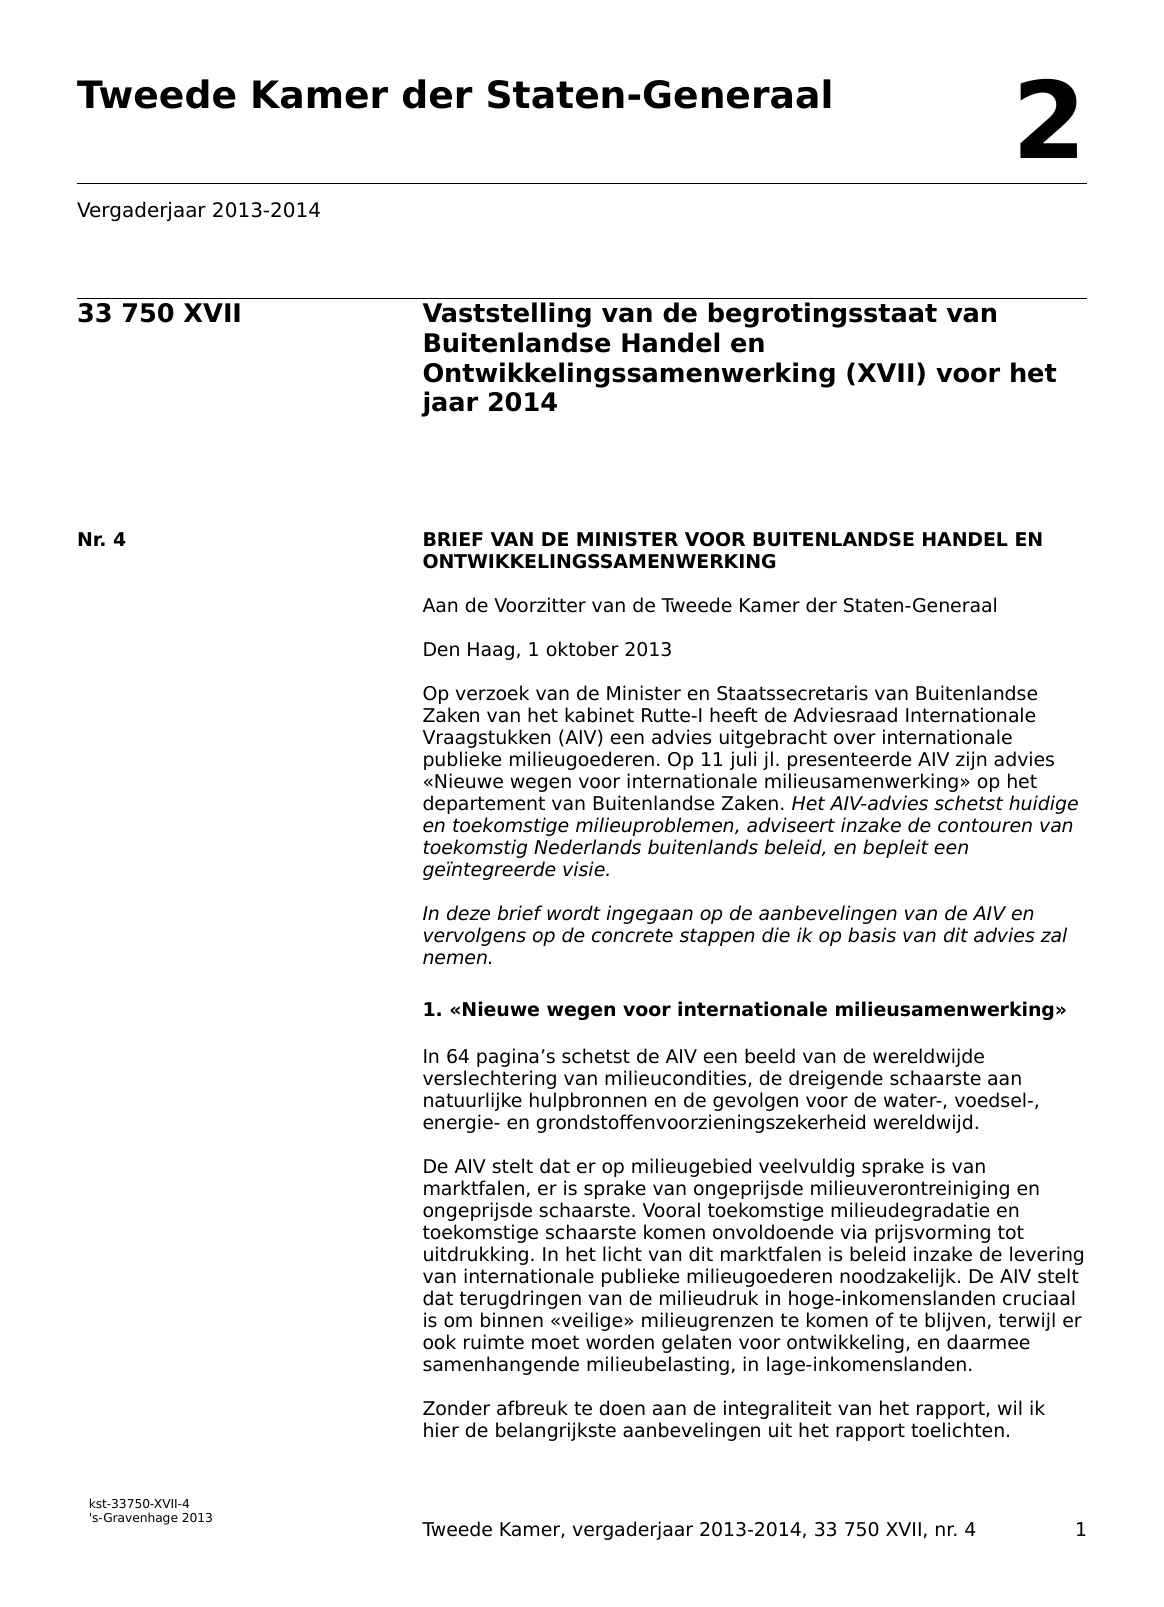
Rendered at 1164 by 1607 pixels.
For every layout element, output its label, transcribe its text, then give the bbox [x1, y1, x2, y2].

table_header Tweede Kamer der Staten-Generaal [77, 59, 886, 183]
text Zonder afbreuk te doen aan de integraliteit van het rapport, wil ik hier de belangrijkste aanbevelingen uit het rapport toelichten. [422, 1398, 1087, 1442]
subtitle 1. «Nieuwe wegen voor internationale milieusamenwerking» [422, 999, 1087, 1021]
text In 64 pagina’s schetst de AIV een beeld van de wereldwijde verslechtering van milieucondities, de dreigende schaarste aan natuurlijke hulpbronnen en de gevolgen voor de water-, voedsel-, energie- en grondstoffenvoorzieningszekerheid wereldwijd. [422, 1046, 1087, 1134]
text In deze brief wordt ingegaan op de aanbevelingen van de AIV en vervolgens op de concrete stappen die ik op basis van dit advies zal nemen. [422, 903, 1087, 969]
table_cell Vergaderjaar 2013-2014 [77, 184, 1087, 298]
text 's-Gravenhage 2013 [88, 1511, 323, 1525]
text Den Haag, 1 oktober 2013 [422, 639, 1087, 661]
text Aan de Voorzitter van de Tweede Kamer der Staten-Generaal [422, 595, 1087, 617]
subtitle 33 750 XVII Vaststelling van de begrotingsstaat van Buitenlandse Handel en Ontwikkelingssamenwerking (XVII) voor het jaar 2014 [77, 299, 1087, 418]
table_header 2 [886, 59, 1087, 183]
text kst-33750-XVII-4 [88, 1497, 323, 1511]
text Op verzoek van de Minister en Staatssecretaris van Buitenlandse Zaken van het kabinet Rutte-I heeft de Adviesraad Internationale Vraagstukken (AIV) een advies uitgebracht over internationale publieke milieugoederen. Op 11 juli jl. presenteerde AIV zijn advies «Nieuwe wegen voor internationale milieusamenwerking» op het departement van Buitenlandse Zaken. Het AIV-advies schetst huidige en toekomstige milieuproblemen, adviseert inzake de contouren van toekomstig Nederlands buitenlands beleid, en bepleit een geïntegreerde visie. [422, 683, 1087, 881]
subtitle Nr. 4 BRIEF VAN DE MINISTER VOOR BUITENLANDSE HANDEL EN ONTWIKKELINGSSAMENWERKING [77, 529, 1087, 573]
text De AIV stelt dat er op milieugebied veelvuldig sprake is van marktfalen, er is sprake van ongeprijsde milieuverontreiniging en ongeprijsde schaarste. Vooral toekomstige milieudegradatie en toekomstige schaarste komen onvoldoende via prijsvorming tot uitdrukking. In het licht van dit marktfalen is beleid inzake de levering van internationale publieke milieugoederen noodzakelijk. De AIV stelt dat terugdringen van de milieudruk in hoge-inkomenslanden cruciaal is om binnen «veilige» milieugrenzen te komen of te blijven, terwijl er ook ruimte moet worden gelaten voor ontwikkeling, en daarmee samenhangende milieubelasting, in lage-inkomenslanden. [422, 1156, 1087, 1376]
